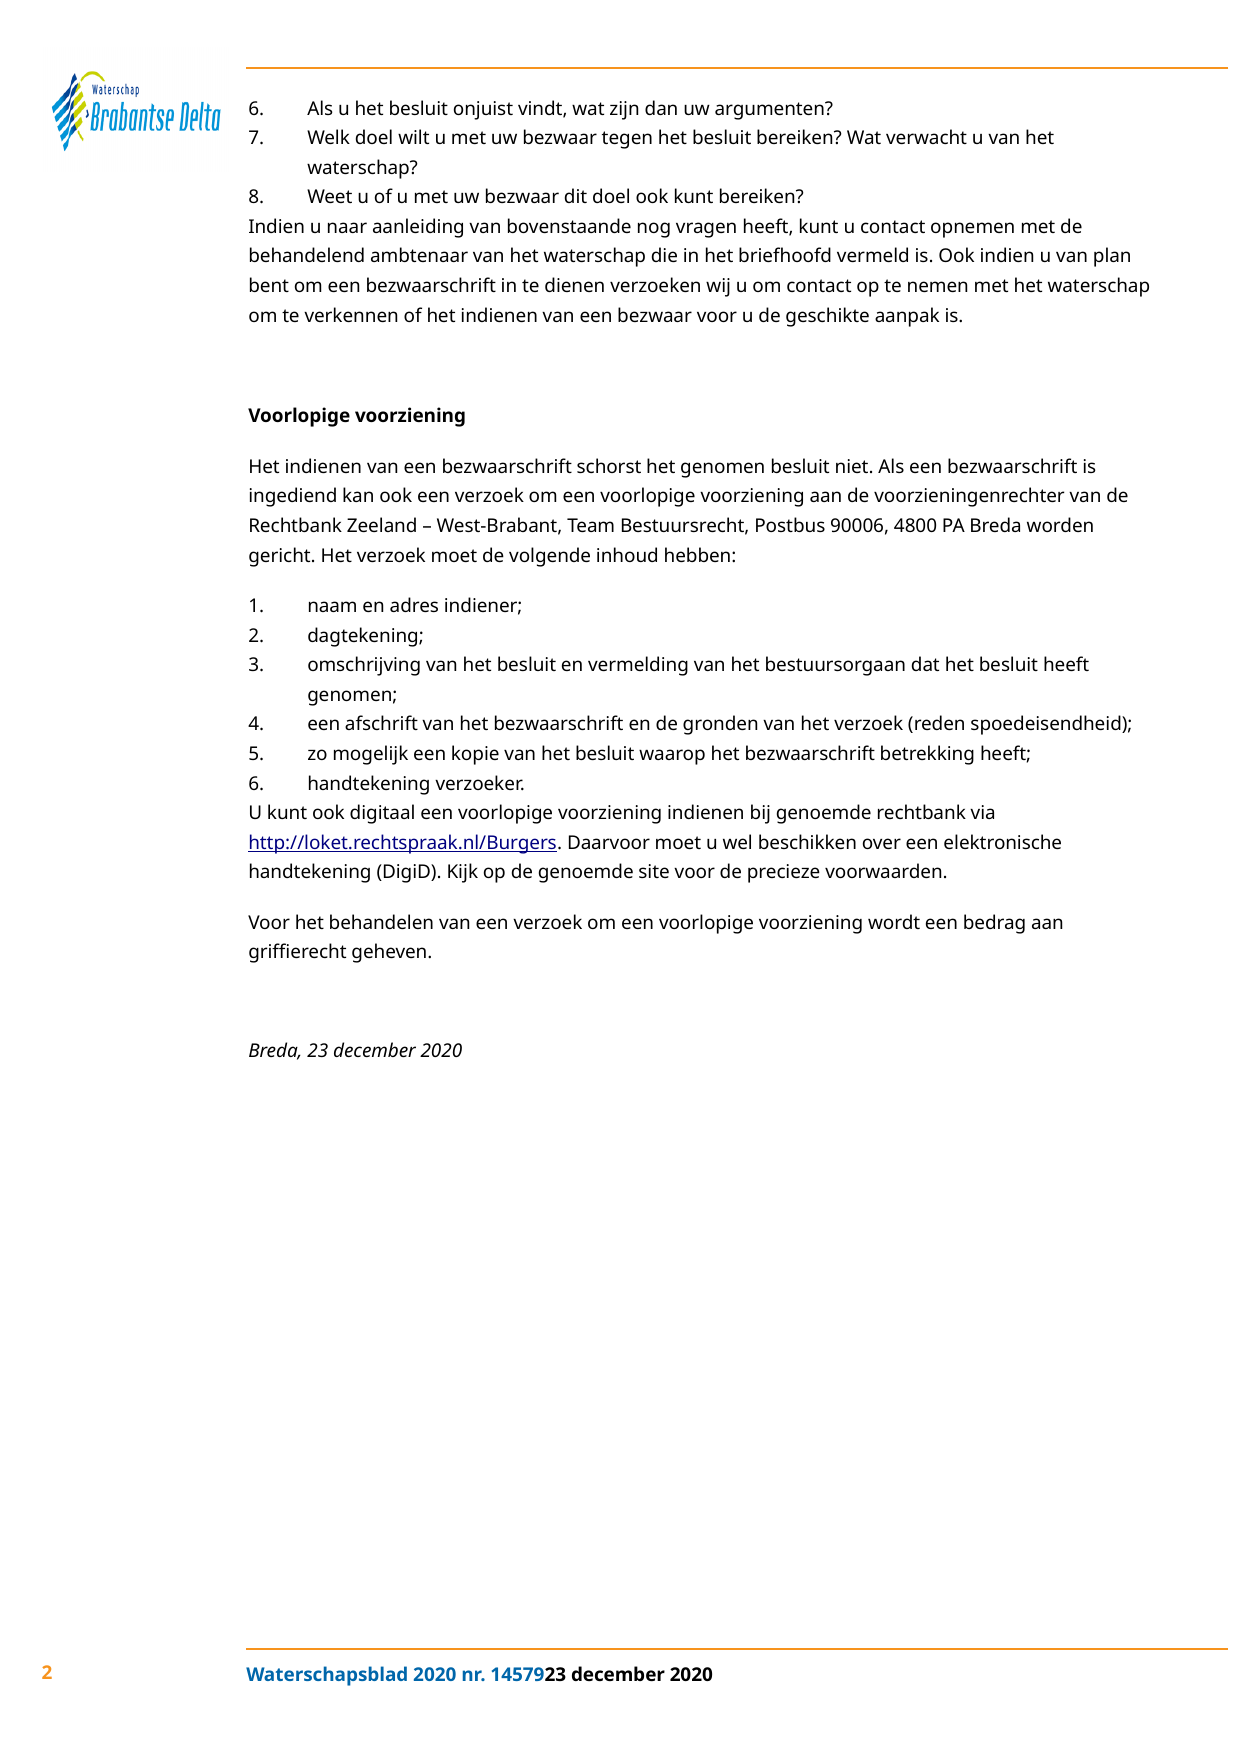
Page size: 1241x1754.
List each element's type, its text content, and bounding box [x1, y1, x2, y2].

text Voorlopige voorziening [248, 403, 1152, 428]
picture [41, 47, 231, 172]
list dagtekening; [248, 622, 1152, 648]
list naam en adres indiener; [248, 592, 1152, 618]
list zo mogelijk een kopie van het besluit waarop het bezwaarschrift betrekking heeft; [248, 740, 1152, 766]
list Welk doel wilt u met uw bezwaar tegen het besluit bereiken? Wat verwacht u van het waterschap? [248, 124, 1152, 180]
text Voor het behandelen van een verzoek om een voorlopige voorziening wordt een bedrag aan griffierecht geheven. [248, 909, 1152, 964]
text Het indienen van een bezwaarschrift schorst het genomen besluit niet. Als een bezwaarschrift is ingediend kan ook een verzoek om een voorlopige voorziening aan de voorzieningenrechter van de Rechtbank Zeeland – West-Brabant, Team Bestuursrecht, Postbus 90006, 4800 PA Breda worden gericht. Het verzoek moet de volgende inhoud hebben: [248, 453, 1152, 568]
text Indien u naar aanleiding van bovenstaande nog vragen heeft, kunt u contact opnemen met de behandelend ambtenaar van het waterschap die in het briefhoofd vermeld is. Ook indien u van plan bent om een bezwaarschrift in te dienen verzoeken wij u om contact op te nemen met het waterschap om te verkennen of het indienen van een bezwaar voor u de geschikte aanpak is. [248, 213, 1152, 328]
text U kunt ook digitaal een voorlopige voorziening indienen bij genoemde rechtbank via http://loket.rechtspraak.nl/Burgers. Daarvoor moet u wel beschikken over een elektronische handtekening (DigiD). Kijk op de genoemde site voor de precieze voorwaarden. [248, 799, 1152, 884]
text Breda, 23 december 2020 [248, 1037, 1152, 1062]
list Weet u of u met uw bezwaar dit doel ook kunt bereiken? [248, 183, 1152, 209]
list omschrijving van het besluit en vermelding van het bestuursorgaan dat het besluit heeft genomen; [248, 651, 1152, 707]
list Als u het besluit onjuist vindt, wat zijn dan uw argumenten? [248, 95, 1152, 121]
list een afschrift van het bezwaarschrift en de gronden van het verzoek (reden spoedeisendheid); [248, 711, 1152, 736]
list handtekening verzoeker. [248, 770, 1152, 796]
